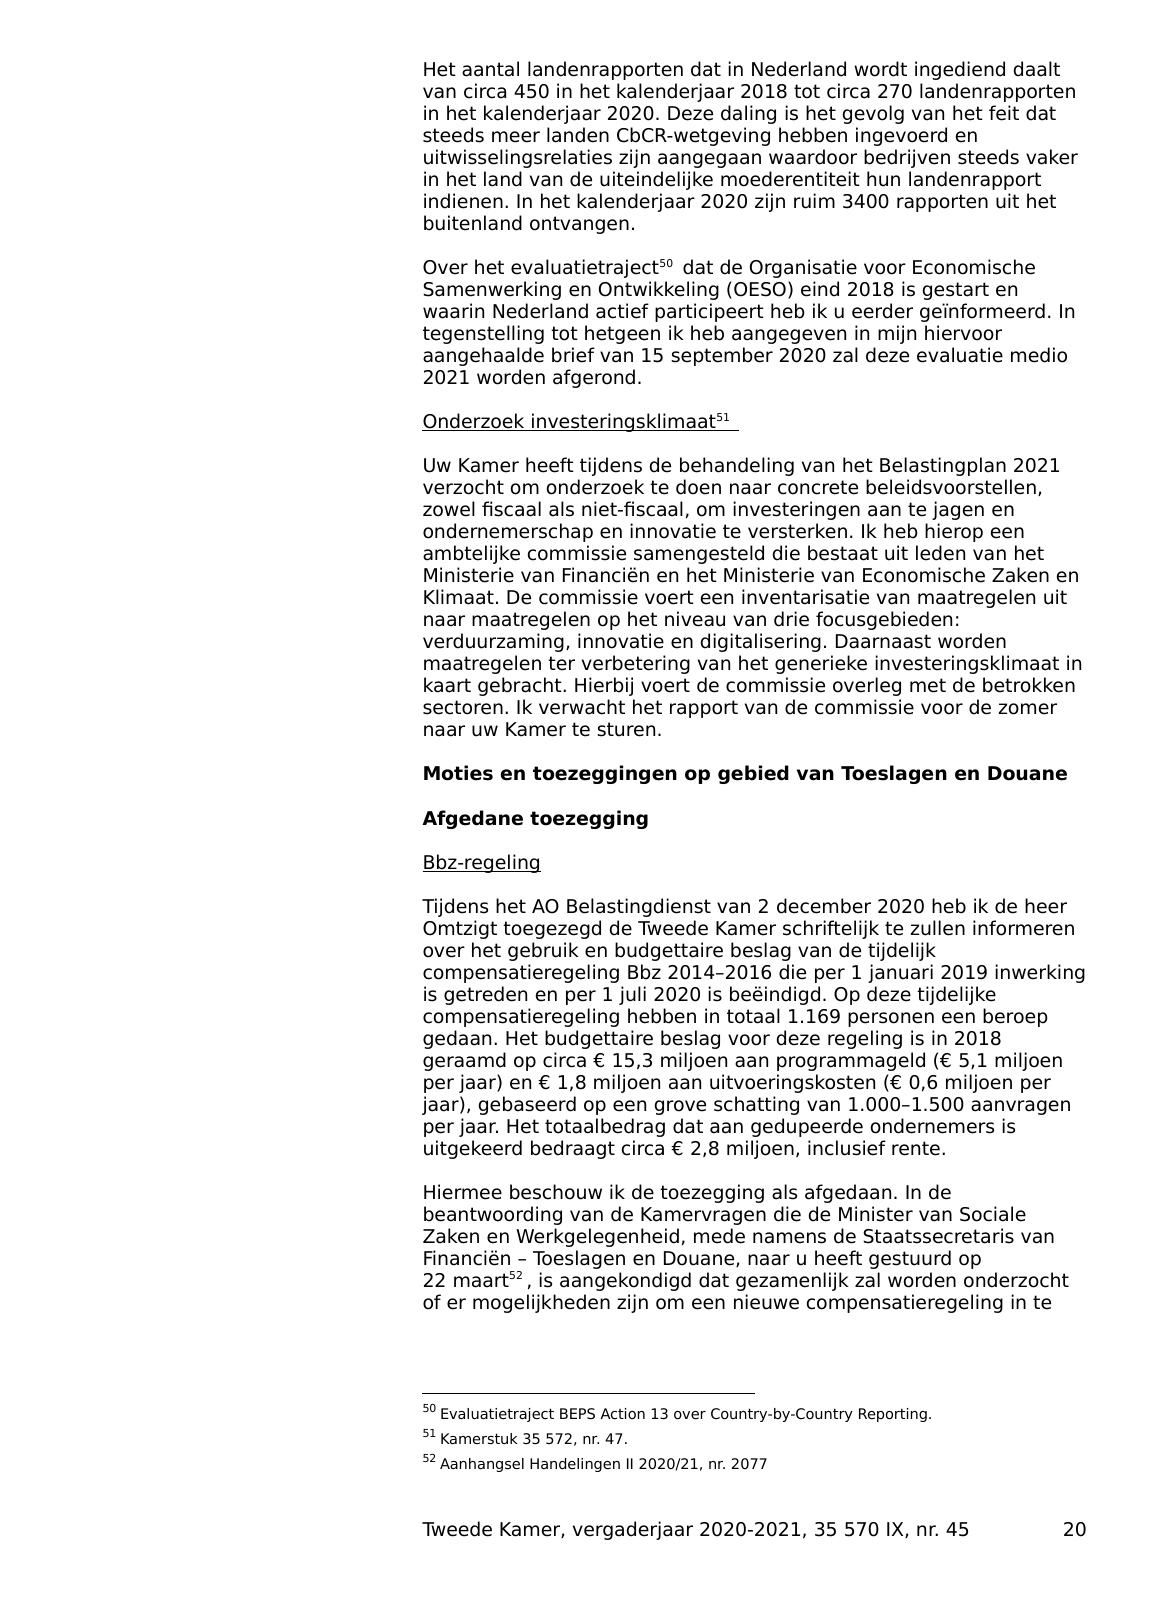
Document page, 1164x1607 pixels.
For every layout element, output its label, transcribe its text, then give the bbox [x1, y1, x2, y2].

text Uw Kamer heeft tijdens de behandeling van het Belastingplan 2021 verzocht om onderzoek te doen naar concrete beleidsvoorstellen, zowel fiscaal als niet-fiscaal, om investeringen aan te jagen en ondernemerschap en innovatie te versterken. Ik heb hierop een ambtelijke commissie samengesteld die bestaat uit leden van het Ministerie van Financiën en het Ministerie van Economische Zaken en Klimaat. De commissie voert een inventarisatie van maatregelen uit naar maatregelen op het niveau van drie focusgebieden: verduurzaming, innovatie en digitalisering. Daarnaast worden maatregelen ter verbetering van het generieke investeringsklimaat in kaart gebracht. Hierbij voert de commissie overleg met de betrokken sectoren. Ik verwacht het rapport van de commissie voor de zomer naar uw Kamer te sturen. [422, 455, 1087, 741]
text Aanhangsel Handelingen II 2020/21, nr. 2077 [422, 1452, 1087, 1474]
subtitle Onderzoek investeringsklimaat [422, 411, 1087, 433]
text Tijdens het AO Belastingdienst van 2 december 2020 heb ik de heer Omtzigt toegezegd de Tweede Kamer schriftelijk te zullen informeren over het gebruik en budgettaire beslag van de tijdelijk compensatieregeling Bbz 2014–2016 die per 1 januari 2019 inwerking is getreden en per 1 juli 2020 is beëindigd. Op deze tijdelijke compensatieregeling hebben in totaal 1.169 personen een beroep gedaan. Het budgettaire beslag voor deze regeling is in 2018 geraamd op circa € 15,3 miljoen aan programmageld (€ 5,1 miljoen per jaar) en € 1,8 miljoen aan uitvoeringskosten (€ 0,6 miljoen per jaar), gebaseerd op een grove schatting van 1.000–1.500 aanvragen per jaar. Het totaalbedrag dat aan gedupeerde ondernemers is uitgekeerd bedraagt circa € 2,8 miljoen, inclusief rente. [422, 896, 1087, 1159]
text Het aantal landenrapporten dat in Nederland wordt ingediend daalt van circa 450 in het kalenderjaar 2018 tot circa 270 landenrapporten in het kalenderjaar 2020. Deze daling is het gevolg van het feit dat steeds meer landen CbCR-wetgeving hebben ingevoerd en uitwisselingsrelaties zijn aangegaan waardoor bedrijven steeds vaker in het land van de uiteindelijke moederentiteit hun landenrapport indienen. In het kalenderjaar 2020 zijn ruim 3400 rapporten uit het buitenland ontvangen. [422, 59, 1087, 235]
subtitle Moties en toezeggingen op gebied van Toeslagen en Douane [422, 763, 1087, 785]
text Evaluatietraject BEPS Action 13 over Country-by-Country Reporting. [422, 1402, 1087, 1424]
text Over het evaluatietraject dat de Organisatie voor Economische Samenwerking en Ontwikkeling (OESO) eind 2018 is gestart en waarin Nederland actief participeert heb ik u eerder geïnformeerd. In tegenstelling tot hetgeen ik heb aangegeven in mijn hiervoor aangehaalde brief van 15 september 2020 zal deze evaluatie medio 2021 worden afgerond. [422, 257, 1087, 389]
subtitle Afgedane toezegging [422, 807, 1087, 829]
subtitle Bbz-regeling [422, 852, 1087, 873]
text Kamerstuk 35 572, nr. 47. [422, 1427, 1087, 1449]
text Hiermee beschouw ik de toezegging als afgedaan. In de beantwoording van de Kamervragen die de Minister van Sociale Zaken en Werkgelegenheid, mede namens de Staatssecretaris van Financiën – Toeslagen en Douane, naar u heeft gestuurd op 22 maart, is aangekondigd dat gezamenlijk zal worden onderzocht of er mogelijkheden zijn om een nieuwe compensatieregeling in te [422, 1182, 1087, 1313]
